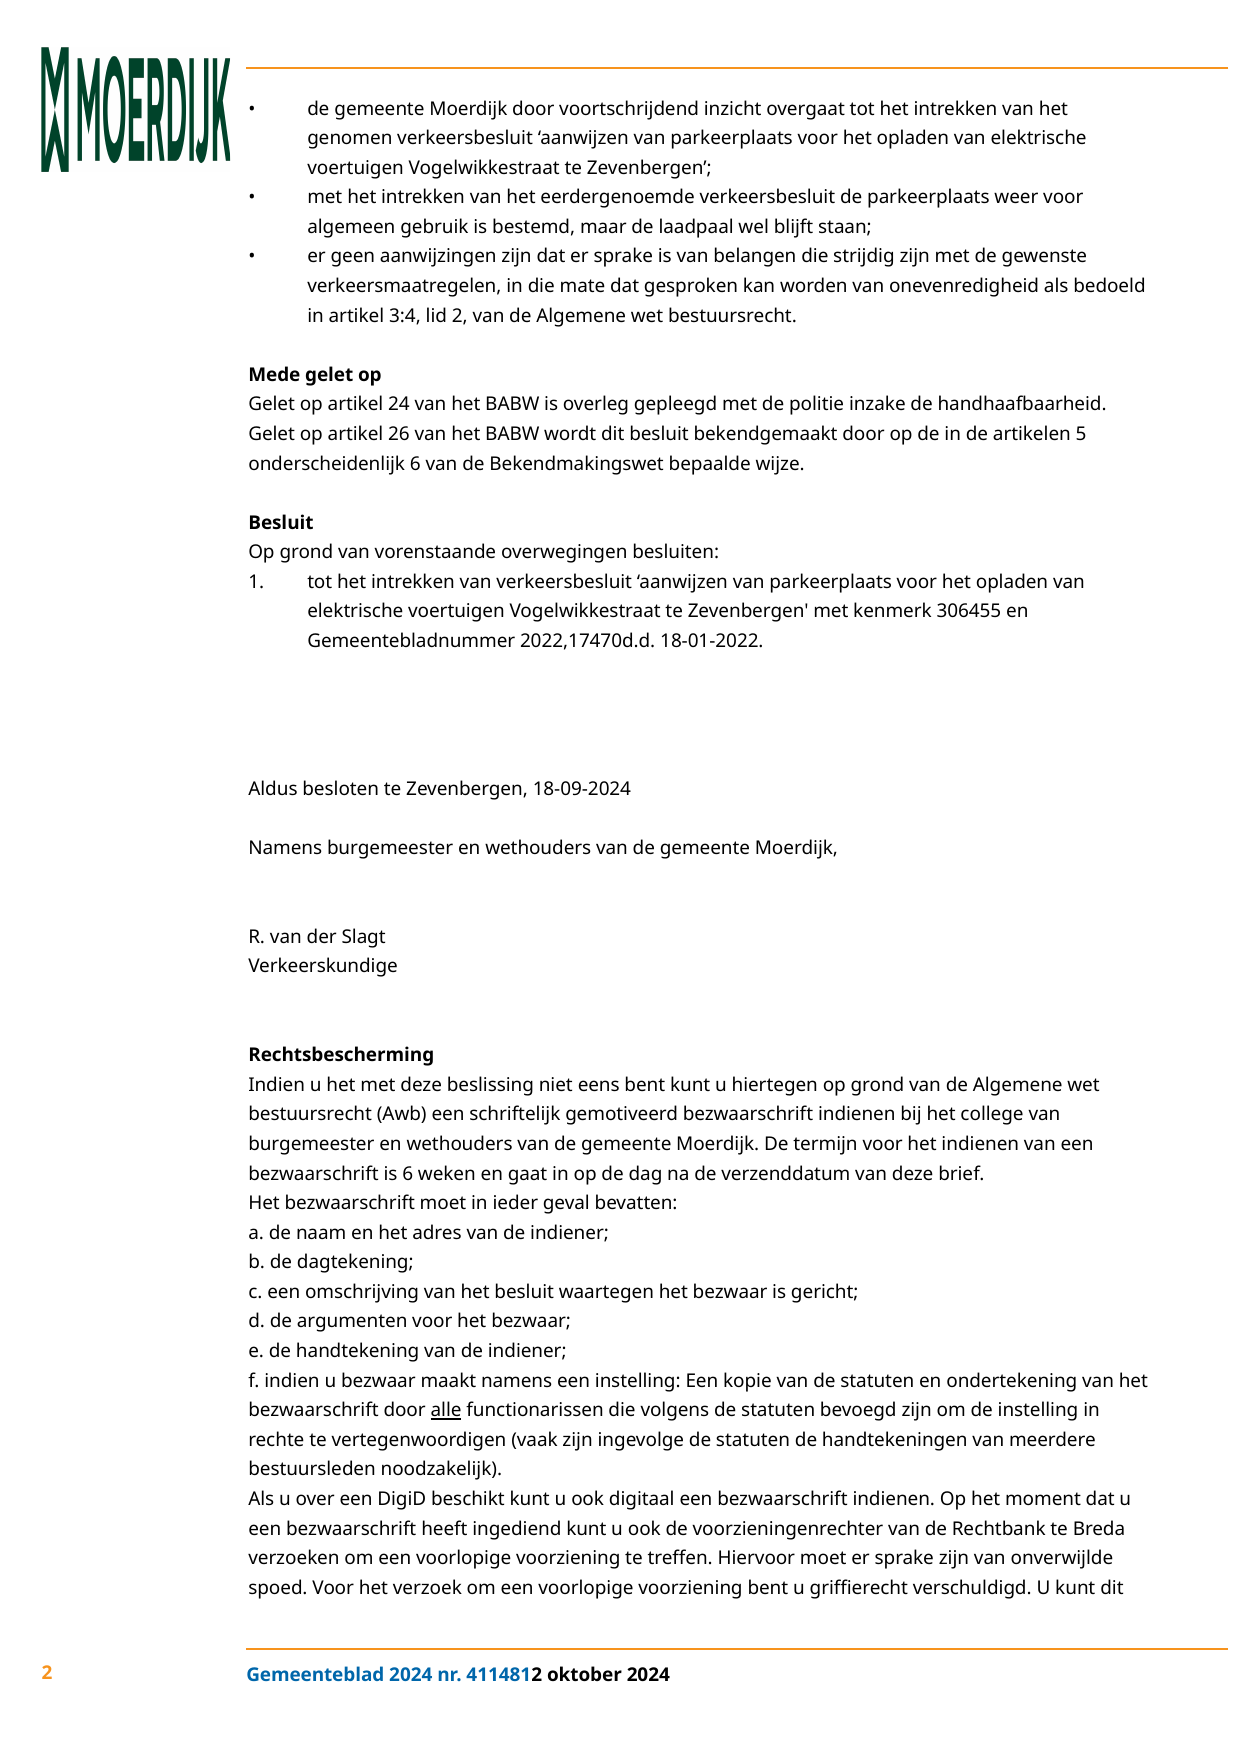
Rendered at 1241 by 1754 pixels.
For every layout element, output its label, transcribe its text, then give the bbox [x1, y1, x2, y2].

text Verkeerskundige [248, 953, 1152, 978]
text a. de naam en het adres van de indiener; [248, 1219, 1152, 1245]
text Gelet op artikel 26 van het BABW wordt dit besluit bekendgemaakt door op de in de artikelen 5 onderscheidenlijk 6 van de Bekendmakingswet bepaalde wijze. [248, 420, 1152, 476]
text c. een omschrijving van het besluit waartegen het bezwaar is gericht; [248, 1278, 1152, 1304]
text Gelet op artikel 24 van het BABW is overleg gepleegd met de politie inzake de handhaafbaarheid. [248, 391, 1152, 416]
text Mede gelet op [248, 361, 1152, 387]
list de gemeente Moerdijk door voortschrijdend inzicht overgaat tot het intrekken van het genomen verkeersbesluit ‘aanwijzen van parkeerplaats voor het opladen van elektrische voertuigen Vogelwikkestraat te Zevenbergen’; [248, 95, 1152, 180]
text Op grond van vorenstaande overwegingen besluiten: [248, 538, 1152, 564]
list er geen aanwijzingen zijn dat er sprake is van belangen die strijdig zijn met de gewenste verkeersmaatregelen, in die mate dat gesproken kan worden van onevenredigheid als bedoeld in artikel 3:4, lid 2, van de Algemene wet bestuursrecht. [248, 243, 1152, 328]
text Indien u het met deze beslissing niet eens bent kunt u hiertegen op grond van de Algemene wet bestuursrecht (Awb) een schriftelijk gemotiveerd bezwaarschrift indienen bij het college van burgemeester en wethouders van de gemeente Moerdijk. De termijn voor het indienen van een bezwaarschrift is 6 weken en gaat in op de dag na de verzenddatum van deze brief. [248, 1071, 1152, 1186]
text e. de handtekening van de indiener; [248, 1337, 1152, 1363]
text b. de dagtekening; [248, 1248, 1152, 1274]
text Rechtsbescherming [248, 1041, 1152, 1067]
text Namens burgemeester en wethouders van de gemeente Moerdijk, [248, 834, 1152, 860]
text d. de argumenten voor het bezwaar; [248, 1308, 1152, 1333]
text Aldus besloten te Zevenbergen, 18-09-2024 [248, 775, 1152, 801]
list met het intrekken van het eerdergenoemde verkeersbesluit de parkeerplaats weer voor algemeen gebruik is bestemd, maar de laadpaal wel blijft staan; [248, 183, 1152, 239]
text Besluit [248, 509, 1152, 535]
text R. van der Slagt [248, 923, 1152, 949]
picture [41, 47, 231, 172]
text Als u over een DigiD beschikt kunt u ook digitaal een bezwaarschrift indienen. Op het moment dat u een bezwaarschrift heeft ingediend kunt u ook de voorzieningenrechter van de Rechtbank te Breda verzoeken om een voorlopige voorziening te treffen. Hiervoor moet er sprake zijn van onverwijlde spoed. Voor het verzoek om een voorlopige voorziening bent u griffierecht verschuldigd. U kunt dit [248, 1485, 1152, 1600]
text Het bezwaarschrift moet in ieder geval bevatten: [248, 1189, 1152, 1215]
list tot het intrekken van verkeersbesluit ‘aanwijzen van parkeerplaats voor het opladen van elektrische voertuigen Vogelwikkestraat te Zevenbergen' met kenmerk 306455 en Gemeentebladnummer 2022,17470d.d. 18-01-2022. [248, 568, 1152, 653]
text f. indien u bezwaar maakt namens een instelling: Een kopie van de statuten en ondertekening van het bezwaarschrift door alle functionarissen die volgens de statuten bevoegd zijn om de instelling in rechte te vertegenwoordigen (vaak zijn ingevolge de statuten de handtekeningen van meerdere bestuursleden noodzakelijk). [248, 1367, 1152, 1481]
